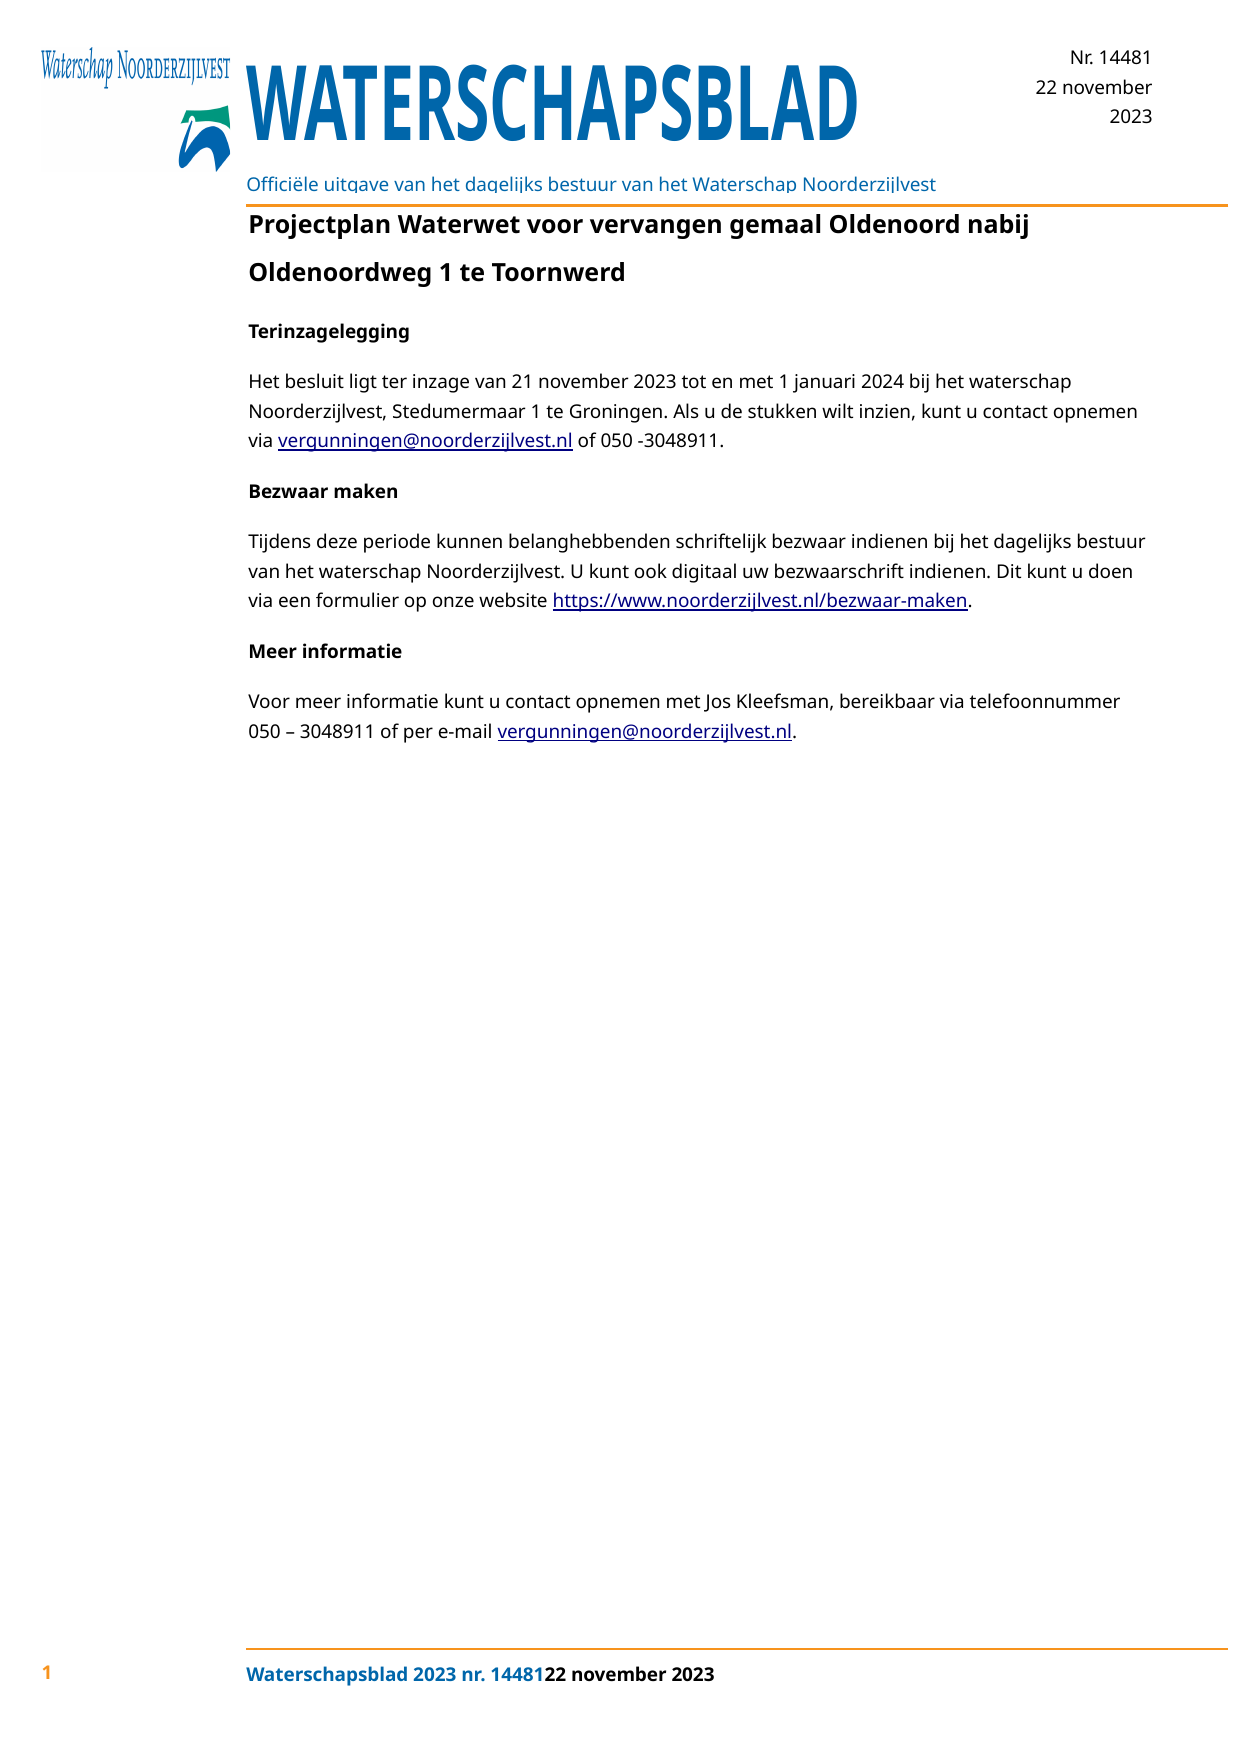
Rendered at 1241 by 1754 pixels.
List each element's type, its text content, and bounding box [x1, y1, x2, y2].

text Voor meer informatie kunt u contact opnemen met Jos Kleefsman, bereikbaar via telefoonnummer 050 – 3048911 of per e-mail vergunningen@noorderzijlvest.nl. [248, 688, 1152, 744]
picture [41, 47, 231, 172]
text Tijdens deze periode kunnen belanghebbenden schriftelijk bezwaar indienen bij het dagelijks bestuur van het waterschap Noorderzijlvest. U kunt ook digitaal uw bezwaarschrift indienen. Dit kunt u doen via een formulier op onze website https://www.noorderzijlvest.nl/bezwaar-maken. [248, 528, 1152, 613]
text Meer informatie [248, 638, 1152, 664]
text Het besluit ligt ter inzage van 21 november 2023 tot en met 1 januari 2024 bij het waterschap Noorderzijlvest, Stedumermaar 1 te Groningen. Als u de stukken wilt inzien, kunt u contact opnemen via vergunningen@noorderzijlvest.nl of 050 -3048911. [248, 368, 1152, 453]
text Bezwaar maken [248, 478, 1152, 504]
text Terinzagelegging [248, 318, 1152, 344]
text Projectplan Waterwet voor vervangen gemaal Oldenoord nabij Oldenoordweg 1 te Toornwerd [248, 207, 1152, 288]
